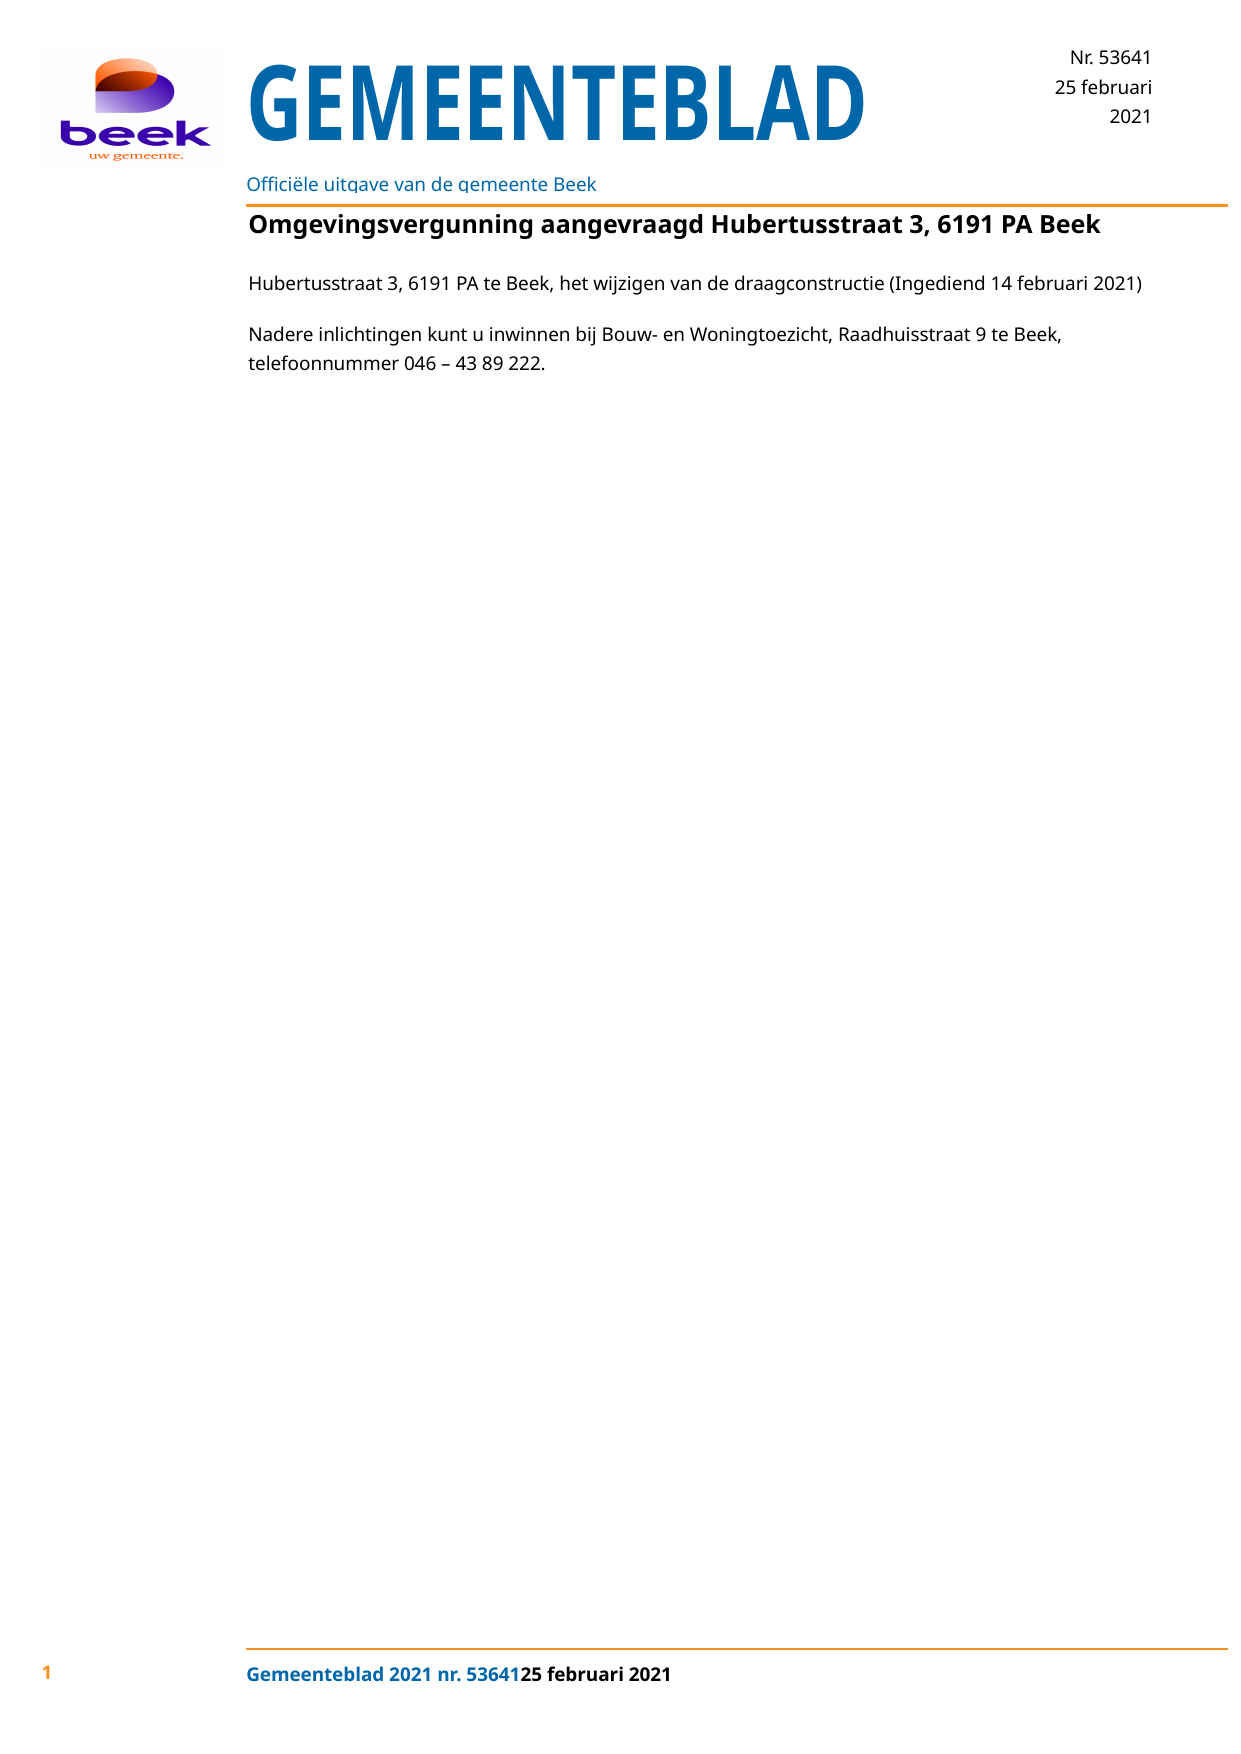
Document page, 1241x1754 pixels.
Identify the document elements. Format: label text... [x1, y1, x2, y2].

text Hubertusstraat 3, 6191 PA te Beek, het wijzigen van de draagconstructie (Ingediend 14 februari 2021) [248, 270, 1152, 296]
text Omgevingsvergunning aangevraagd Hubertusstraat 3, 6191 PA Beek [248, 207, 1152, 241]
text Nadere inlichtingen kunt u inwinnen bij Bouw- en Woningtoezicht, Raadhuisstraat 9 te Beek, telefoonnummer 046 – 43 89 222. [248, 321, 1152, 376]
picture [41, 47, 231, 172]
